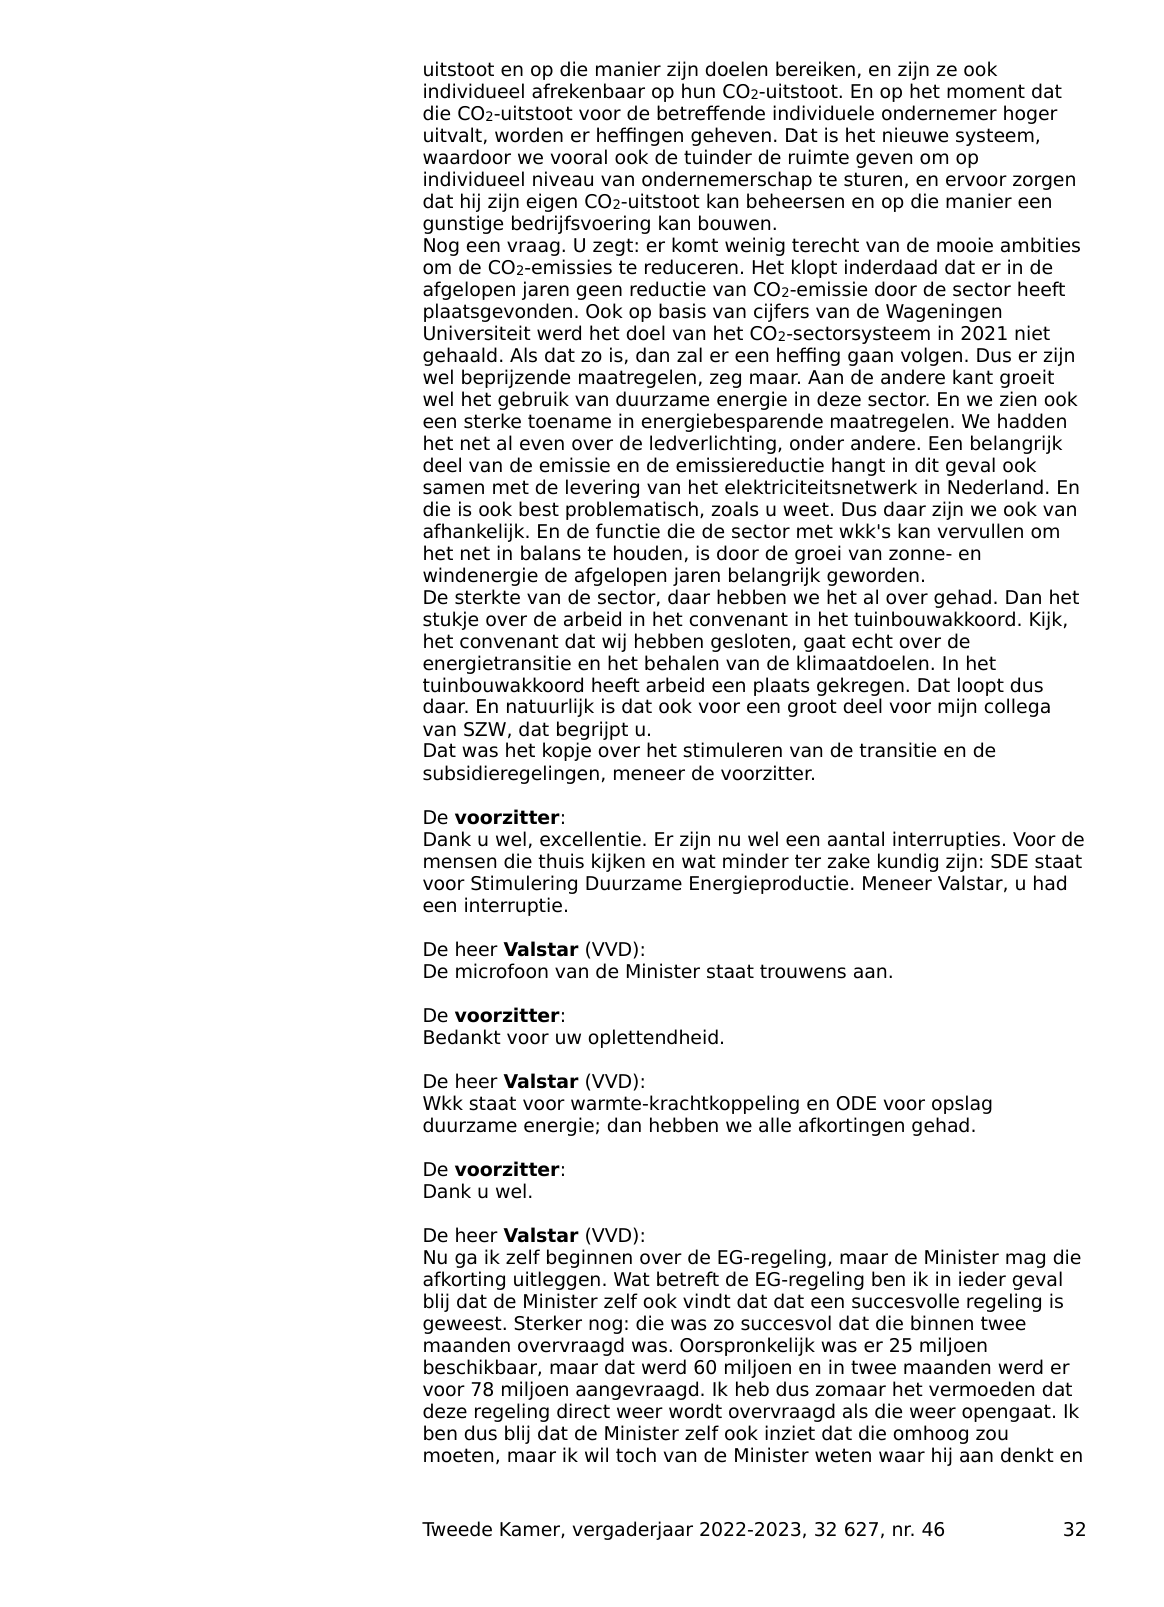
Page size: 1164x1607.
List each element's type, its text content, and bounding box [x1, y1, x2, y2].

text Bedankt voor uw oplettendheid. [422, 1027, 1087, 1049]
text De sterkte van de sector, daar hebben we het al over gehad. Dan het stukje over de arbeid in het convenant in het tuinbouwakkoord. Kijk, het convenant dat wij hebben gesloten, gaat echt over de energietransitie en het behalen van de klimaatdoelen. In het tuinbouwakkoord heeft arbeid een plaats gekregen. Dat loopt dus daar. En natuurlijk is dat ook voor een groot deel voor mijn collega van SZW, dat begrijpt u. [422, 587, 1087, 740]
text De voorzitter: [422, 1005, 1087, 1027]
text De voorzitter: [422, 1159, 1087, 1181]
text Nog een vraag. U zegt: er komt weinig terecht van de mooie ambities om de CO2-emissies te reduceren. Het klopt inderdaad dat er in de afgelopen jaren geen reductie van CO2-emissie door de sector heeft plaatsgevonden. Ook op basis van cijfers van de Wageningen Universiteit werd het doel van het CO2-sectorsysteem in 2021 niet gehaald. Als dat zo is, dan zal er een heffing gaan volgen. Dus er zijn wel beprijzende maatregelen, zeg maar. Aan de andere kant groeit wel het gebruik van duurzame energie in deze sector. En we zien ook een sterke toename in energiebesparende maatregelen. We hadden het net al even over de ledverlichting, onder andere. Een belangrijk deel van de emissie en de emissiereductie hangt in dit geval ook samen met de levering van het elektriciteitsnetwerk in Nederland. En die is ook best problematisch, zoals u weet. Dus daar zijn we ook van afhankelijk. En de functie die de sector met wkk's kan vervullen om het net in balans te houden, is door de groei van zonne- en windenergie de afgelopen jaren belangrijk geworden. [422, 235, 1087, 587]
text uitstoot en op die manier zijn doelen bereiken, en zijn ze ook individueel afrekenbaar op hun CO2-uitstoot. En op het moment dat die CO2-uitstoot voor de betreffende individuele ondernemer hoger uitvalt, worden er heffingen geheven. Dat is het nieuwe systeem, waardoor we vooral ook de tuinder de ruimte geven om op individueel niveau van ondernemerschap te sturen, en ervoor zorgen dat hij zijn eigen CO2-uitstoot kan beheersen en op die manier een gunstige bedrijfsvoering kan bouwen. [422, 59, 1087, 235]
text De microfoon van de Minister staat trouwens aan. [422, 961, 1087, 983]
text Dat was het kopje over het stimuleren van de transitie en de subsidieregelingen, meneer de voorzitter. [422, 740, 1087, 784]
text Dank u wel. [422, 1181, 1087, 1203]
text Nu ga ik zelf beginnen over de EG-regeling, maar de Minister mag die afkorting uitleggen. Wat betreft de EG-regeling ben ik in ieder geval blij dat de Minister zelf ook vindt dat dat een succesvolle regeling is geweest. Sterker nog: die was zo succesvol dat die binnen twee maanden overvraagd was. Oorspronkelijk was er 25 miljoen beschikbaar, maar dat werd 60 miljoen en in twee maanden werd er voor 78 miljoen aangevraagd. Ik heb dus zomaar het vermoeden dat deze regeling direct weer wordt overvraagd als die weer opengaat. Ik ben dus blij dat de Minister zelf ook inziet dat die omhoog zou moeten, maar ik wil toch van de Minister weten waar hij aan denkt en [422, 1247, 1087, 1467]
text Dank u wel, excellentie. Er zijn nu wel een aantal interrupties. Voor de mensen die thuis kijken en wat minder ter zake kundig zijn: SDE staat voor Stimulering Duurzame Energieproductie. Meneer Valstar, u had een interruptie. [422, 828, 1087, 916]
text Wkk staat voor warmte-krachtkoppeling en ODE voor opslag duurzame energie; dan hebben we alle afkortingen gehad. [422, 1093, 1087, 1137]
text De heer Valstar (VVD): [422, 939, 1087, 961]
text De heer Valstar (VVD): [422, 1071, 1087, 1093]
text De voorzitter: [422, 807, 1087, 828]
text De heer Valstar (VVD): [422, 1225, 1087, 1247]
